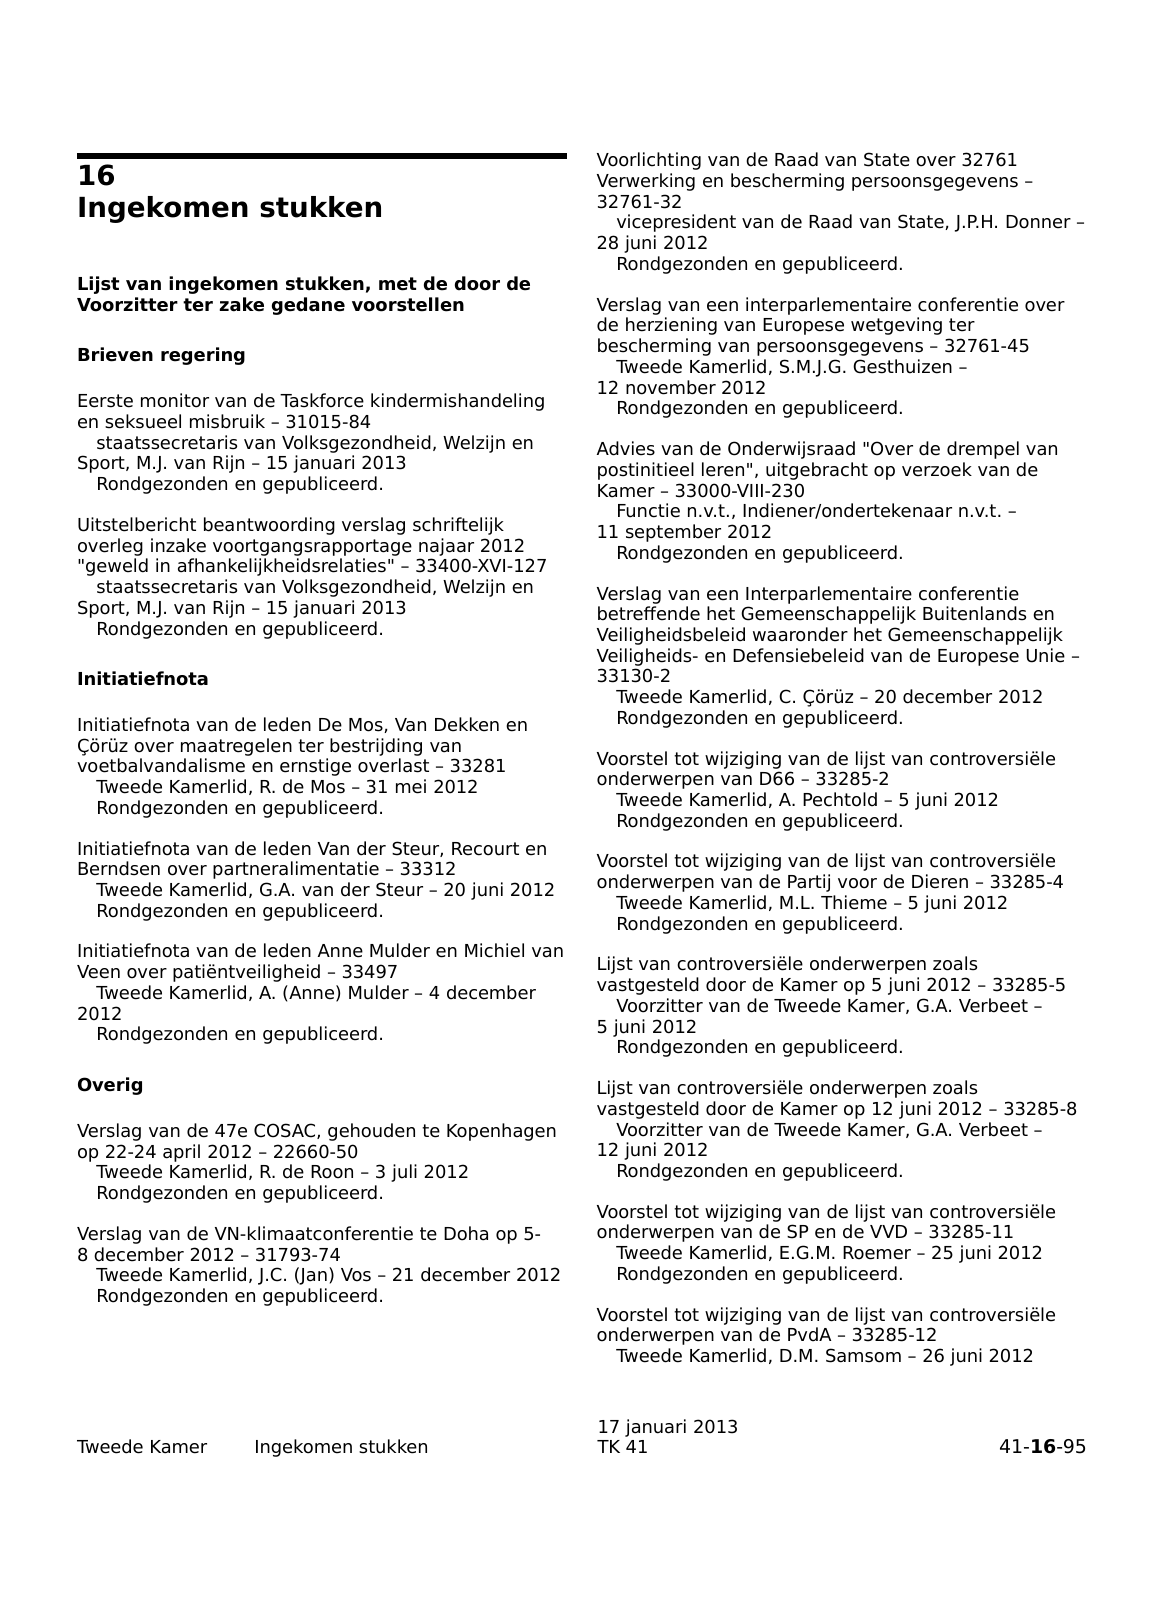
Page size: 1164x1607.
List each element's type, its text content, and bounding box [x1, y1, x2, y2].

text Rondgezonden en gepubliceerd. [596, 708, 1087, 728]
text Rondgezonden en gepubliceerd. [596, 543, 1087, 563]
text Rondgezonden en gepubliceerd. [596, 1037, 1087, 1058]
text Voorstel tot wijziging van de lijst van controversiële onderwerpen van de PvdA – 33285-12 [596, 1304, 1087, 1346]
text Rondgezonden en gepubliceerd. [77, 1183, 567, 1204]
text Tweede Kamerlid, A. (Anne) Mulder – 4 december 2012 [77, 983, 567, 1024]
title 16 Ingekomen stukken [77, 159, 567, 224]
text Tweede Kamerlid, C. Çörüz – 20 december 2012 [596, 687, 1087, 708]
text Tweede Kamerlid, A. Pechtold – 5 juni 2012 [596, 790, 1087, 811]
text Initiatiefnota van de leden Anne Mulder en Michiel van Veen over patiëntveiligheid – 33497 [77, 941, 567, 983]
subtitle Brieven regering [77, 345, 567, 366]
text Voorzitter van de Tweede Kamer, G.A. Verbeet – 5 juni 2012 [596, 996, 1087, 1037]
text Advies van de Onderwijsraad "Over de drempel van postinitieel leren", uitgebracht op verzoek van de Kamer – 33000-VIII-230 [596, 439, 1087, 501]
text Uitstelbericht beantwoording verslag schriftelijk overleg inzake voortgangsrapportage najaar 2012 "geweld in afhankelijkheidsrelaties" – 33400-XVI-127 [77, 515, 567, 577]
text Tweede Kamerlid, R. de Mos – 31 mei 2012 [77, 777, 567, 798]
text Rondgezonden en gepubliceerd. [596, 254, 1087, 274]
text Functie n.v.t., Indiener/ondertekenaar n.v.t. – 11 september 2012 [596, 501, 1087, 543]
text Rondgezonden en gepubliceerd. [77, 1286, 567, 1307]
text Voorstel tot wijziging van de lijst van controversiële onderwerpen van de Partij voor de Dieren – 33285-4 [596, 851, 1087, 893]
text Initiatiefnota van de leden Van der Steur, Recourt en Berndsen over partneralimentatie – 33312 [77, 838, 567, 880]
text Rondgezonden en gepubliceerd. [596, 1264, 1087, 1284]
text Rondgezonden en gepubliceerd. [77, 474, 567, 495]
text Lijst van controversiële onderwerpen zoals vastgesteld door de Kamer op 12 juni 2012 – 33285-8 [596, 1078, 1087, 1119]
text Tweede Kamerlid, R. de Roon – 3 juli 2012 [77, 1162, 567, 1183]
text Rondgezonden en gepubliceerd. [77, 1024, 567, 1045]
subtitle Overig [77, 1075, 567, 1096]
text Verslag van een interparlementaire conferentie over de herziening van Europese wetgeving ter bescherming van persoonsgegevens – 32761-45 [596, 294, 1087, 357]
text Tweede Kamerlid, D.M. Samsom – 26 juni 2012 [596, 1346, 1087, 1367]
text Tweede Kamerlid, S.M.J.G. Gesthuizen – 12 november 2012 [596, 357, 1087, 398]
subtitle Initiatiefnota [77, 669, 567, 690]
text Rondgezonden en gepubliceerd. [596, 398, 1087, 419]
text Eerste monitor van de Taskforce kindermishandeling en seksueel misbruik – 31015-84 [77, 391, 567, 432]
text Tweede Kamerlid, J.C. (Jan) Vos – 21 december 2012 [77, 1265, 567, 1286]
text Voorstel tot wijziging van de lijst van controversiële onderwerpen van de SP en de VVD – 33285-11 [596, 1202, 1087, 1243]
text Voorzitter van de Tweede Kamer, G.A. Verbeet – 12 juni 2012 [596, 1119, 1087, 1161]
text Rondgezonden en gepubliceerd. [596, 1161, 1087, 1182]
text Rondgezonden en gepubliceerd. [77, 798, 567, 818]
text Tweede Kamerlid, E.G.M. Roemer – 25 juni 2012 [596, 1243, 1087, 1264]
text Rondgezonden en gepubliceerd. [596, 811, 1087, 831]
text Tweede Kamerlid, G.A. van der Steur – 20 juni 2012 [77, 880, 567, 901]
text vicepresident van de Raad van State, J.P.H. Donner – 28 juni 2012 [596, 212, 1087, 254]
text Rondgezonden en gepubliceerd. [596, 913, 1087, 934]
text Verslag van de VN-klimaatconferentie te Doha op 5-8 december 2012 – 31793-74 [77, 1224, 567, 1265]
text Verslag van de 47e COSAC, gehouden te Kopenhagen op 22-24 april 2012 – 22660-50 [77, 1121, 567, 1162]
subtitle Lijst van ingekomen stukken, met de door de Voorzitter ter zake gedane voorstellen [77, 274, 567, 315]
text Lijst van controversiële onderwerpen zoals vastgesteld door de Kamer op 5 juni 2012 – 33285-5 [596, 954, 1087, 996]
text staatssecretaris van Volksgezondheid, Welzijn en Sport, M.J. van Rijn – 15 januari 2013 [77, 577, 567, 618]
text Verslag van een Interparlementaire conferentie betreffende het Gemeenschappelijk Buitenlands en Veiligheidsbeleid waaronder het Gemeenschappelijk Veiligheids- en Defensiebeleid van de Europese Unie – 33130-2 [596, 583, 1087, 687]
text Tweede Kamerlid, M.L. Thieme – 5 juni 2012 [596, 893, 1087, 913]
text Voorlichting van de Raad van State over 32761 Verwerking en bescherming persoonsgegevens – 32761-32 [596, 150, 1087, 212]
text Initiatiefnota van de leden De Mos, Van Dekken en Çörüz over maatregelen ter bestrijding van voetbalvandalisme en ernstige overlast – 33281 [77, 715, 567, 777]
text Rondgezonden en gepubliceerd. [77, 901, 567, 921]
text Rondgezonden en gepubliceerd. [77, 618, 567, 639]
text Voorstel tot wijziging van de lijst van controversiële onderwerpen van D66 – 33285-2 [596, 748, 1087, 790]
text staatssecretaris van Volksgezondheid, Welzijn en Sport, M.J. van Rijn – 15 januari 2013 [77, 432, 567, 474]
